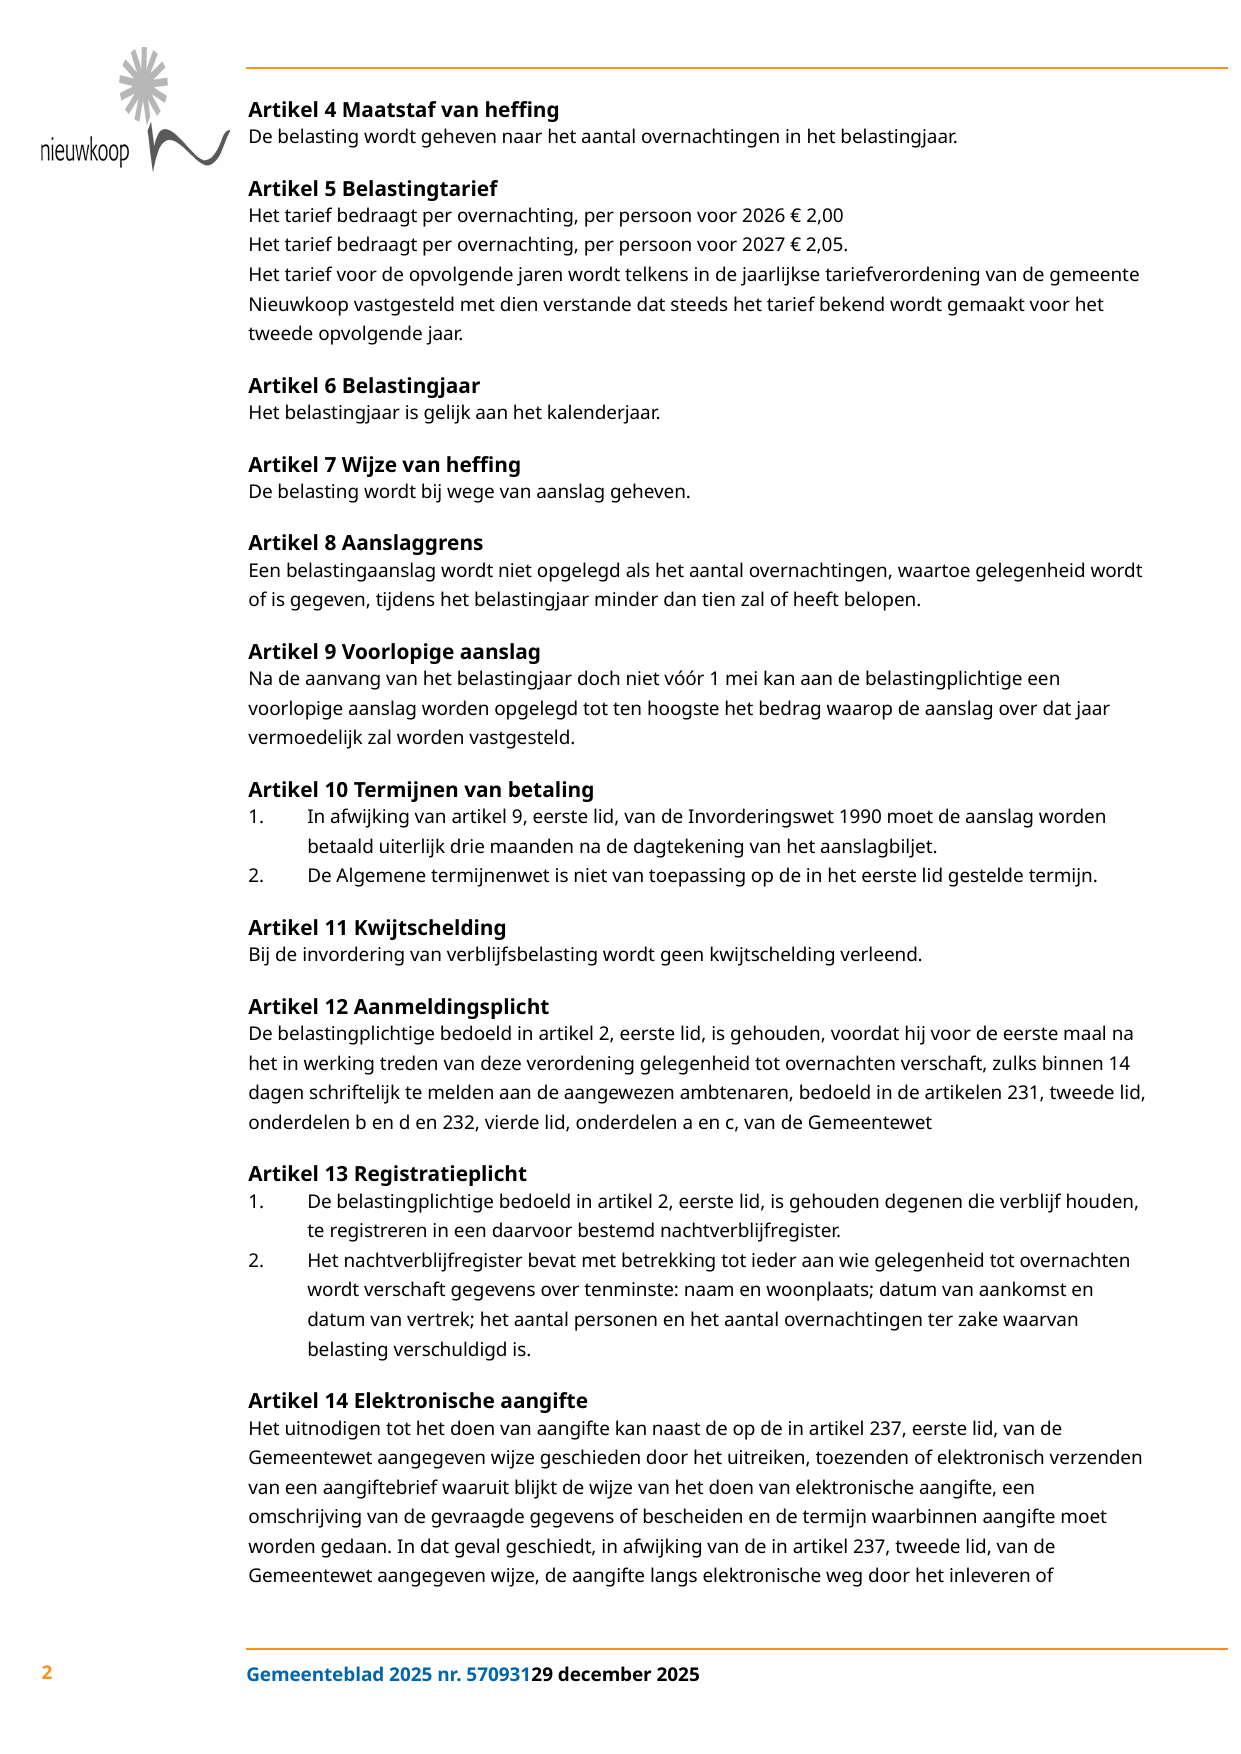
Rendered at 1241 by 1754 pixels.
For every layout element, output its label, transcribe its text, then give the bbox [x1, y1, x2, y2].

text Het uitnodigen tot het doen van aangifte kan naast de op de in artikel 237, eerste lid, van de Gemeentewet aangegeven wijze geschieden door het uitreiken, toezenden of elektronisch verzenden van een aangiftebrief waaruit blijkt de wijze van het doen van elektronische aangifte, een omschrijving van de gevraagde gegevens of bescheiden en de termijn waarbinnen aangifte moet worden gedaan. In dat geval geschiedt, in afwijking van de in artikel 237, tweede lid, van de Gemeentewet aangegeven wijze, de aangifte langs elektronische weg door het inleveren of [248, 1415, 1152, 1588]
text Na de aanvang van het belastingjaar doch niet vóór 1 mei kan aan de belastingplichtige een voorlopige aanslag worden opgelegd tot ten hoogste het bedrag waarop de aanslag over dat jaar vermoedelijk zal worden vastgesteld. [248, 665, 1152, 750]
text De belastingplichtige bedoeld in artikel 2, eerste lid, is gehouden, voordat hij voor de eerste maal na het in werking treden van deze verordening gelegenheid tot overnachten verschaft, zulks binnen 14 dagen schriftelijk te melden aan de aangewezen ambtenaren, bedoeld in de artikelen 231, tweede lid, onderdelen b en d en 232, vierde lid, onderdelen a en c, van de Gemeentewet [248, 1020, 1152, 1135]
list De Algemene termijnenwet is niet van toepassing op de in het eerste lid gestelde termijn. [248, 863, 1152, 888]
text De belasting wordt geheven naar het aantal overnachtingen in het belastingjaar. [248, 123, 1152, 149]
list In afwijking van artikel 9, eerste lid, van de Invorderingswet 1990 moet de aanslag worden betaald uiterlijk drie maanden na de dagtekening van het aanslagbiljet. [248, 803, 1152, 859]
text Artikel 7 Wijze van heffing [248, 450, 1152, 478]
text Het belastingjaar is gelijk aan het kalenderjaar. [248, 399, 1152, 425]
list Het nachtverblijfregister bevat met betrekking tot ieder aan wie gelegenheid tot overnachten wordt verschaft gegevens over tenminste: naam en woonplaats; datum van aankomst en datum van vertrek; het aantal personen en het aantal overnachtingen ter zake waarvan belasting verschuldigd is. [248, 1247, 1152, 1362]
list De belastingplichtige bedoeld in artikel 2, eerste lid, is gehouden degenen die verblijf houden, te registreren in een daarvoor bestemd nachtverblijfregister. [248, 1188, 1152, 1243]
text Artikel 5 Belastingtarief [248, 174, 1152, 202]
text Artikel 6 Belastingjaar [248, 371, 1152, 399]
text Het tarief bedraagt per overnachting, per persoon voor 2026 € 2,00 [248, 202, 1152, 228]
text Artikel 14 Elektronische aangifte [248, 1386, 1152, 1415]
text Artikel 13 Registratieplicht [248, 1159, 1152, 1188]
text Een belastingaanslag wordt niet opgelegd als het aantal overnachtingen, waartoe gelegenheid wordt of is gegeven, tijdens het belastingjaar minder dan tien zal of heeft belopen. [248, 557, 1152, 612]
text Artikel 11 Kwijtschelding [248, 913, 1152, 941]
text Artikel 8 Aanslaggrens [248, 528, 1152, 557]
text Het tarief voor de opvolgende jaren wordt telkens in de jaarlijkse tariefverordening van de gemeente Nieuwkoop vastgesteld met dien verstande dat steeds het tarief bekend wordt gemaakt voor het tweede opvolgende jaar. [248, 261, 1152, 346]
text Artikel 12 Aanmeldingsplicht [248, 992, 1152, 1020]
text Artikel 9 Voorlopige aanslag [248, 637, 1152, 665]
text Artikel 10 Termijnen van betaling [248, 775, 1152, 803]
text Artikel 4 Maatstaf van heffing [248, 95, 1152, 123]
picture [41, 47, 231, 172]
text Het tarief bedraagt per overnachting, per persoon voor 2027 € 2,05. [248, 232, 1152, 257]
text Bij de invordering van verblijfsbelasting wordt geen kwijtschelding verleend. [248, 941, 1152, 967]
text De belasting wordt bij wege van aanslag geheven. [248, 478, 1152, 504]
